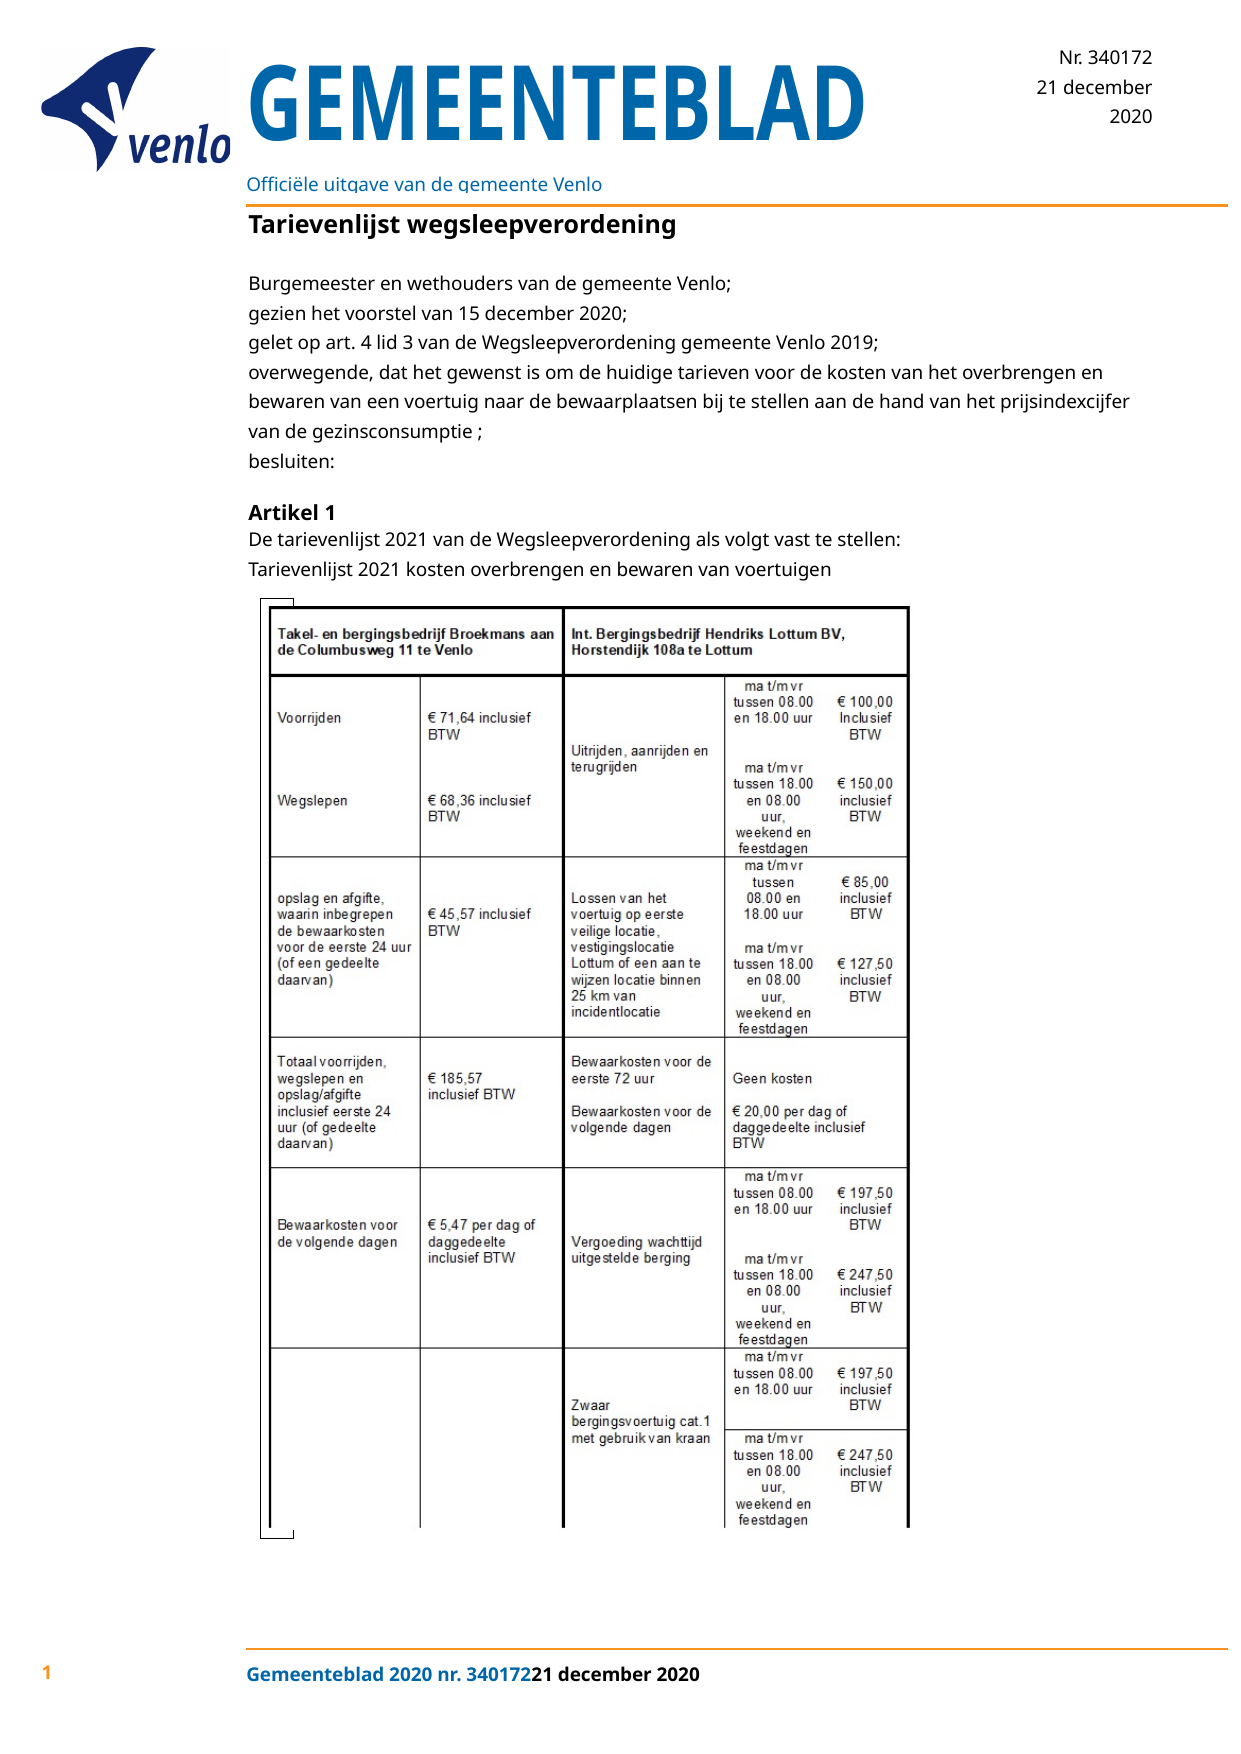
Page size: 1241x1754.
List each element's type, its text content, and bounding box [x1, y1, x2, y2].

text Artikel 1 [248, 498, 1152, 527]
text Burgemeester en wethouders van de gemeente Venlo; [248, 270, 1152, 296]
text Tarievenlijst 2021 kosten overbrengen en bewaren van voertuigen [248, 556, 1152, 582]
text De tarievenlijst 2021 van de Wegsleepverordening als volgt vast te stellen: [248, 527, 1152, 552]
text besluiten: [248, 448, 1152, 473]
picture [268, 606, 1173, 1530]
text gezien het voorstel van 15 december 2020; [248, 300, 1152, 326]
text gelet op art. 4 lid 3 van de Wegsleepverordening gemeente Venlo 2019; [248, 329, 1152, 355]
text Tarievenlijst wegsleepverordening [248, 207, 1152, 241]
picture [41, 47, 231, 172]
text overwegende, dat het gewenst is om de huidige tarieven voor de kosten van het overbrengen en bewaren van een voertuig naar de bewaarplaatsen bij te stellen aan de hand van het prijsindexcijfer van de gezinsconsumptie ; [248, 359, 1152, 444]
